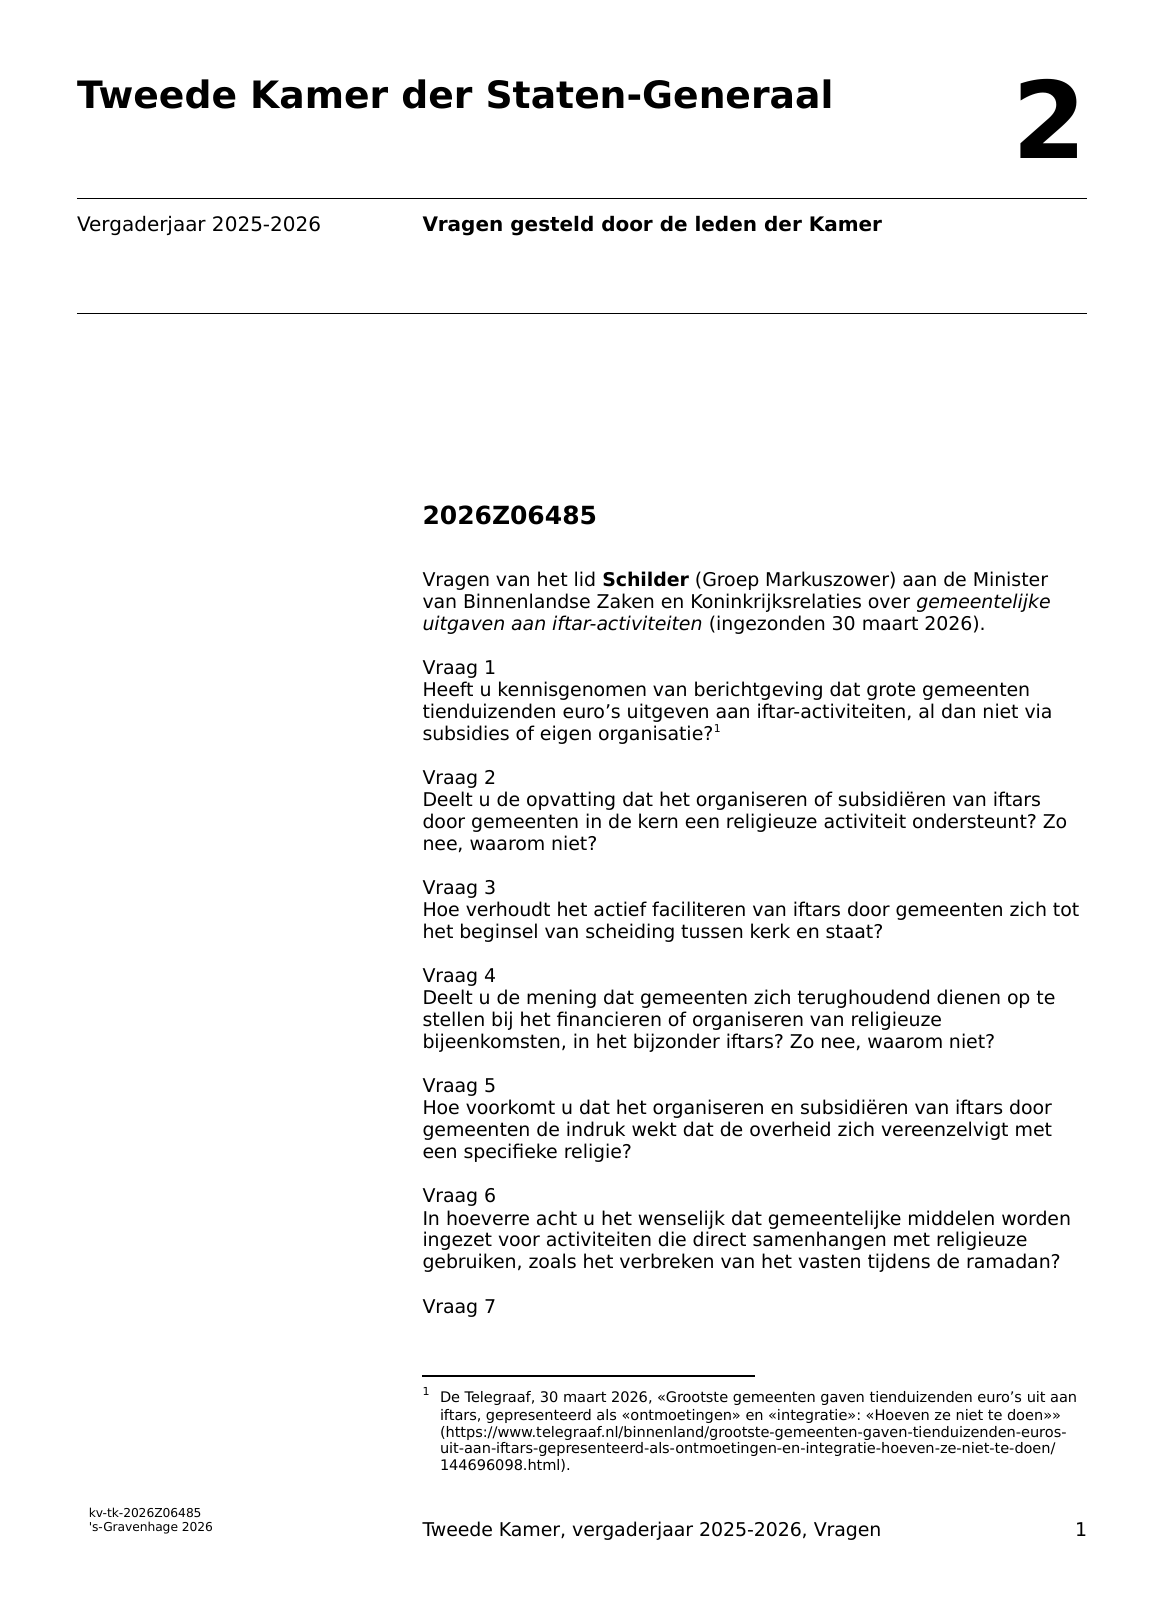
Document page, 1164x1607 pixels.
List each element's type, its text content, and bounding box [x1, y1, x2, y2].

text 's-Gravenhage 2026 [88, 1520, 323, 1534]
text Vraag 3 [422, 877, 1087, 899]
text Hoe voorkomt u dat het organiseren en subsidiëren van iftars door gemeenten de indruk wekt dat de overheid zich vereenzelvigt met een specifieke religie? [422, 1097, 1087, 1163]
text Vraag 5 [422, 1075, 1087, 1097]
text kv-tk-2026Z06485 [88, 1506, 323, 1520]
table_cell Vergaderjaar 2025-2026 [77, 199, 422, 313]
text In hoeverre acht u het wenselijk dat gemeentelijke middelen worden ingezet voor activiteiten die direct samenhangen met religieuze gebruiken, zoals het verbreken van het vasten tijdens de ramadan? [422, 1207, 1087, 1273]
text De Telegraaf, 30 maart 2026, «Grootste gemeenten gaven tienduizenden euro’s uit aan iftars, gepresenteerd als «ontmoetingen» en «integratie»: «Hoeven ze niet te doen»» (https://www.telegraaf.nl/binnenland/grootste-gemeenten-gaven-tienduizenden-euros-uit-aan-iftars-gepresenteerd-als-ontmoetingen-en-integratie-hoeven-ze-niet-te-doen/144696098.html). [422, 1385, 1087, 1474]
table_header Tweede Kamer der Staten-Generaal [77, 59, 886, 198]
text Hoe verhoudt het actief faciliteren van iftars door gemeenten zich tot het beginsel van scheiding tussen kerk en staat? [422, 899, 1087, 943]
text Vraag 6 [422, 1185, 1087, 1207]
text Deelt u de opvatting dat het organiseren of subsidiëren van iftars door gemeenten in de kern een religieuze activiteit ondersteunt? Zo nee, waarom niet? [422, 789, 1087, 855]
text Vraag 4 [422, 965, 1087, 987]
table_header 2 [886, 59, 1087, 198]
text Heeft u kennisgenomen van berichtgeving dat grote gemeenten tienduizenden euro’s uitgeven aan iftar-activiteiten, al dan niet via subsidies of eigen organisatie? [422, 679, 1087, 745]
text Vraag 2 [422, 767, 1087, 789]
text Vraag 1 [422, 657, 1087, 679]
text Vraag 7 [422, 1296, 1087, 1317]
table_cell Vragen gesteld door de leden der Kamer [422, 199, 1087, 313]
text Deelt u de mening dat gemeenten zich terughoudend dienen op te stellen bij het financieren of organiseren van religieuze bijeenkomsten, in het bijzonder iftars? Zo nee, waarom niet? [422, 987, 1087, 1053]
text Vragen van het lid Schilder (Groep Markuszower) aan de Minister van Binnenlandse Zaken en Koninkrijksrelaties over gemeentelijke uitgaven aan iftar-activiteiten (ingezonden 30 maart 2026). [422, 569, 1087, 635]
text 2026Z06485 [422, 501, 1087, 531]
